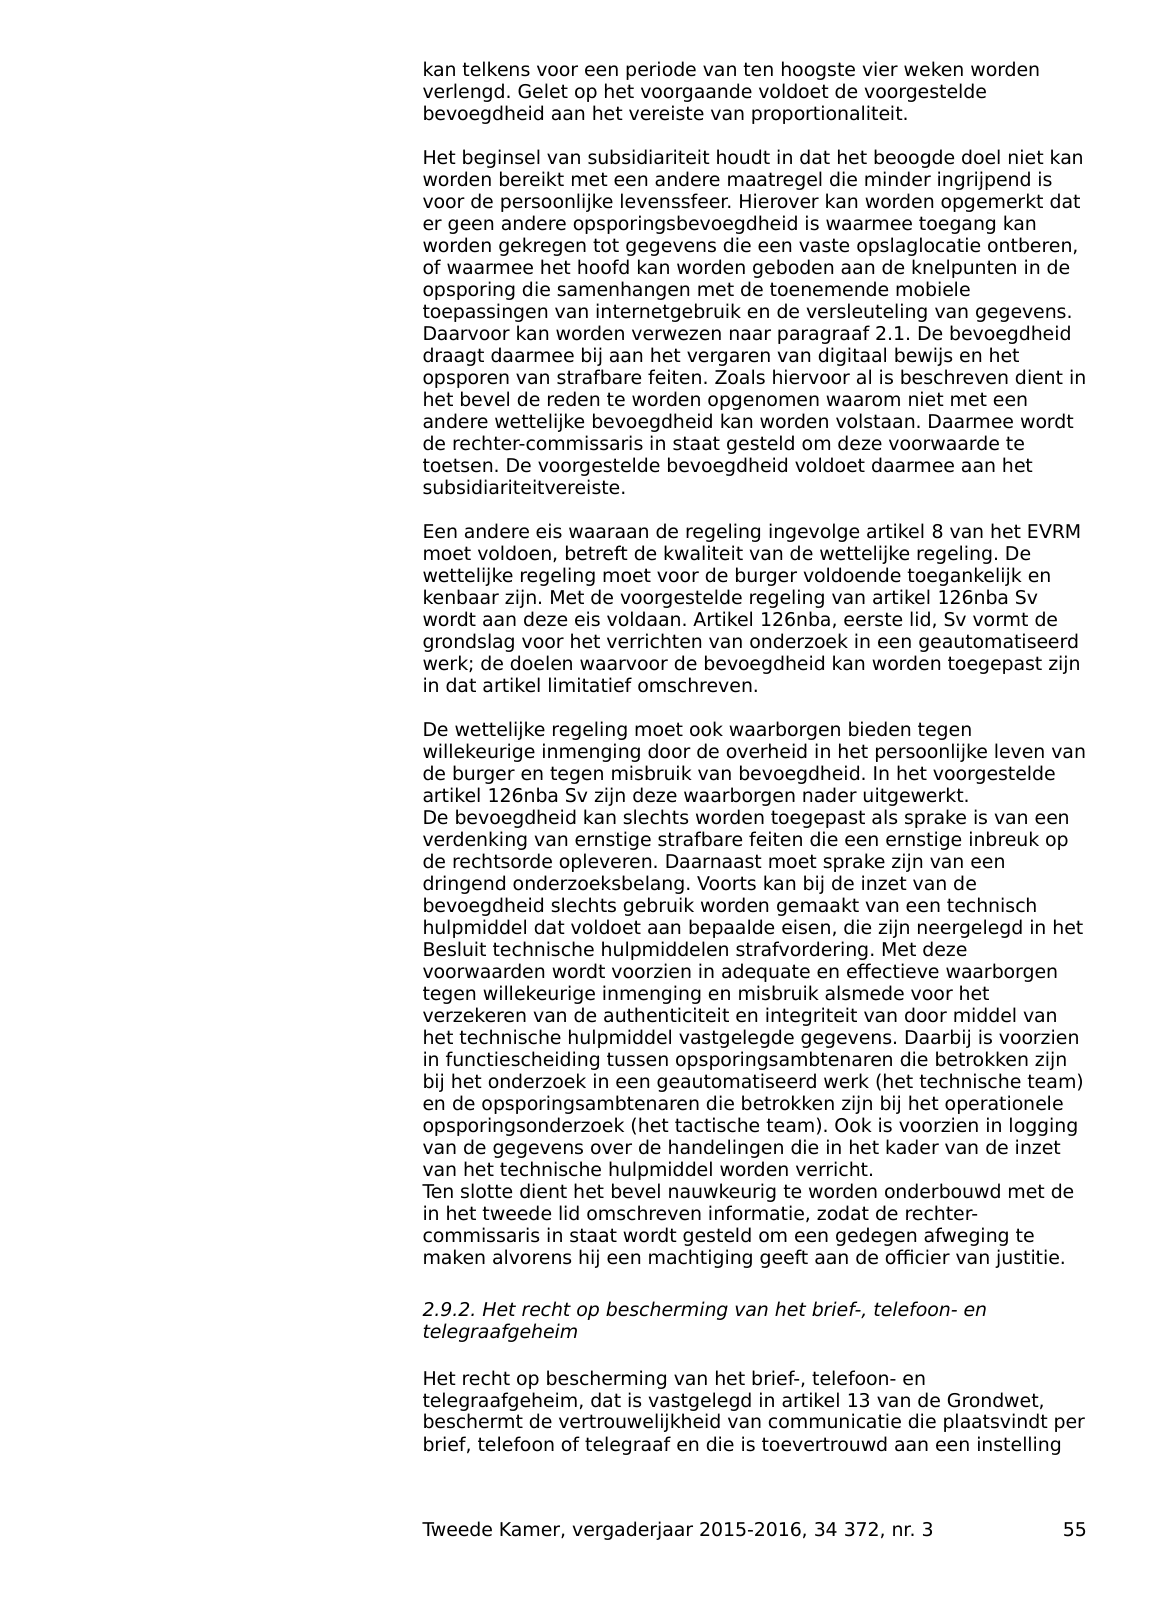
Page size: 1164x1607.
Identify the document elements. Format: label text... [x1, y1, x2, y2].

text Het beginsel van subsidiariteit houdt in dat het beoogde doel niet kan worden bereikt met een andere maatregel die minder ingrijpend is voor de persoonlijke levenssfeer. Hierover kan worden opgemerkt dat er geen andere opsporingsbevoegdheid is waarmee toegang kan worden gekregen tot gegevens die een vaste opslaglocatie ontberen, of waarmee het hoofd kan worden geboden aan de knelpunten in de opsporing die samenhangen met de toenemende mobiele toepassingen van internetgebruik en de versleuteling van gegevens. Daarvoor kan worden verwezen naar paragraaf 2.1. De bevoegdheid draagt daarmee bij aan het vergaren van digitaal bewijs en het opsporen van strafbare feiten. Zoals hiervoor al is beschreven dient in het bevel de reden te worden opgenomen waarom niet met een andere wettelijke bevoegdheid kan worden volstaan. Daarmee wordt de rechter-commissaris in staat gesteld om deze voorwaarde te toetsen. De voorgestelde bevoegdheid voldoet daarmee aan het subsidiariteitvereiste. [422, 147, 1087, 499]
text Ten slotte dient het bevel nauwkeurig te worden onderbouwd met de in het tweede lid omschreven informatie, zodat de rechter-commissaris in staat wordt gesteld om een gedegen afweging te maken alvorens hij een machtiging geeft aan de officier van justitie. [422, 1181, 1087, 1268]
text Het recht op bescherming van het brief-, telefoon- en telegraafgeheim, dat is vastgelegd in artikel 13 van de Grondwet, beschermt de vertrouwelijkheid van communicatie die plaatsvindt per brief, telefoon of telegraaf en die is toevertrouwd aan een instelling [422, 1367, 1087, 1455]
text De wettelijke regeling moet ook waarborgen bieden tegen willekeurige inmenging door de overheid in het persoonlijke leven van de burger en tegen misbruik van bevoegdheid. In het voorgestelde artikel 126nba Sv zijn deze waarborgen nader uitgewerkt. [422, 719, 1087, 807]
text Een andere eis waaraan de regeling ingevolge artikel 8 van het EVRM moet voldoen, betreft de kwaliteit van de wettelijke regeling. De wettelijke regeling moet voor de burger voldoende toegankelijk en kenbaar zijn. Met de voorgestelde regeling van artikel 126nba Sv wordt aan deze eis voldaan. Artikel 126nba, eerste lid, Sv vormt de grondslag voor het verrichten van onderzoek in een geautomatiseerd werk; de doelen waarvoor de bevoegdheid kan worden toegepast zijn in dat artikel limitatief omschreven. [422, 521, 1087, 697]
text De bevoegdheid kan slechts worden toegepast als sprake is van een verdenking van ernstige strafbare feiten die een ernstige inbreuk op de rechtsorde opleveren. Daarnaast moet sprake zijn van een dringend onderzoeksbelang. Voorts kan bij de inzet van de bevoegdheid slechts gebruik worden gemaakt van een technisch hulpmiddel dat voldoet aan bepaalde eisen, die zijn neergelegd in het Besluit technische hulpmiddelen strafvordering. Met deze voorwaarden wordt voorzien in adequate en effectieve waarborgen tegen willekeurige inmenging en misbruik alsmede voor het verzekeren van de authenticiteit en integriteit van door middel van het technische hulpmiddel vastgelegde gegevens. Daarbij is voorzien in functiescheiding tussen opsporingsambtenaren die betrokken zijn bij het onderzoek in een geautomatiseerd werk (het technische team) en de opsporingsambtenaren die betrokken zijn bij het operationele opsporingsonderzoek (het tactische team). Ook is voorzien in logging van de gegevens over de handelingen die in het kader van de inzet van het technische hulpmiddel worden verricht. [422, 807, 1087, 1181]
text kan telkens voor een periode van ten hoogste vier weken worden verlengd. Gelet op het voorgaande voldoet de voorgestelde bevoegdheid aan het vereiste van proportionaliteit. [422, 59, 1087, 125]
subtitle 2.9.2. Het recht op bescherming van het brief-, telefoon- en telegraafgeheim [422, 1298, 1087, 1342]
